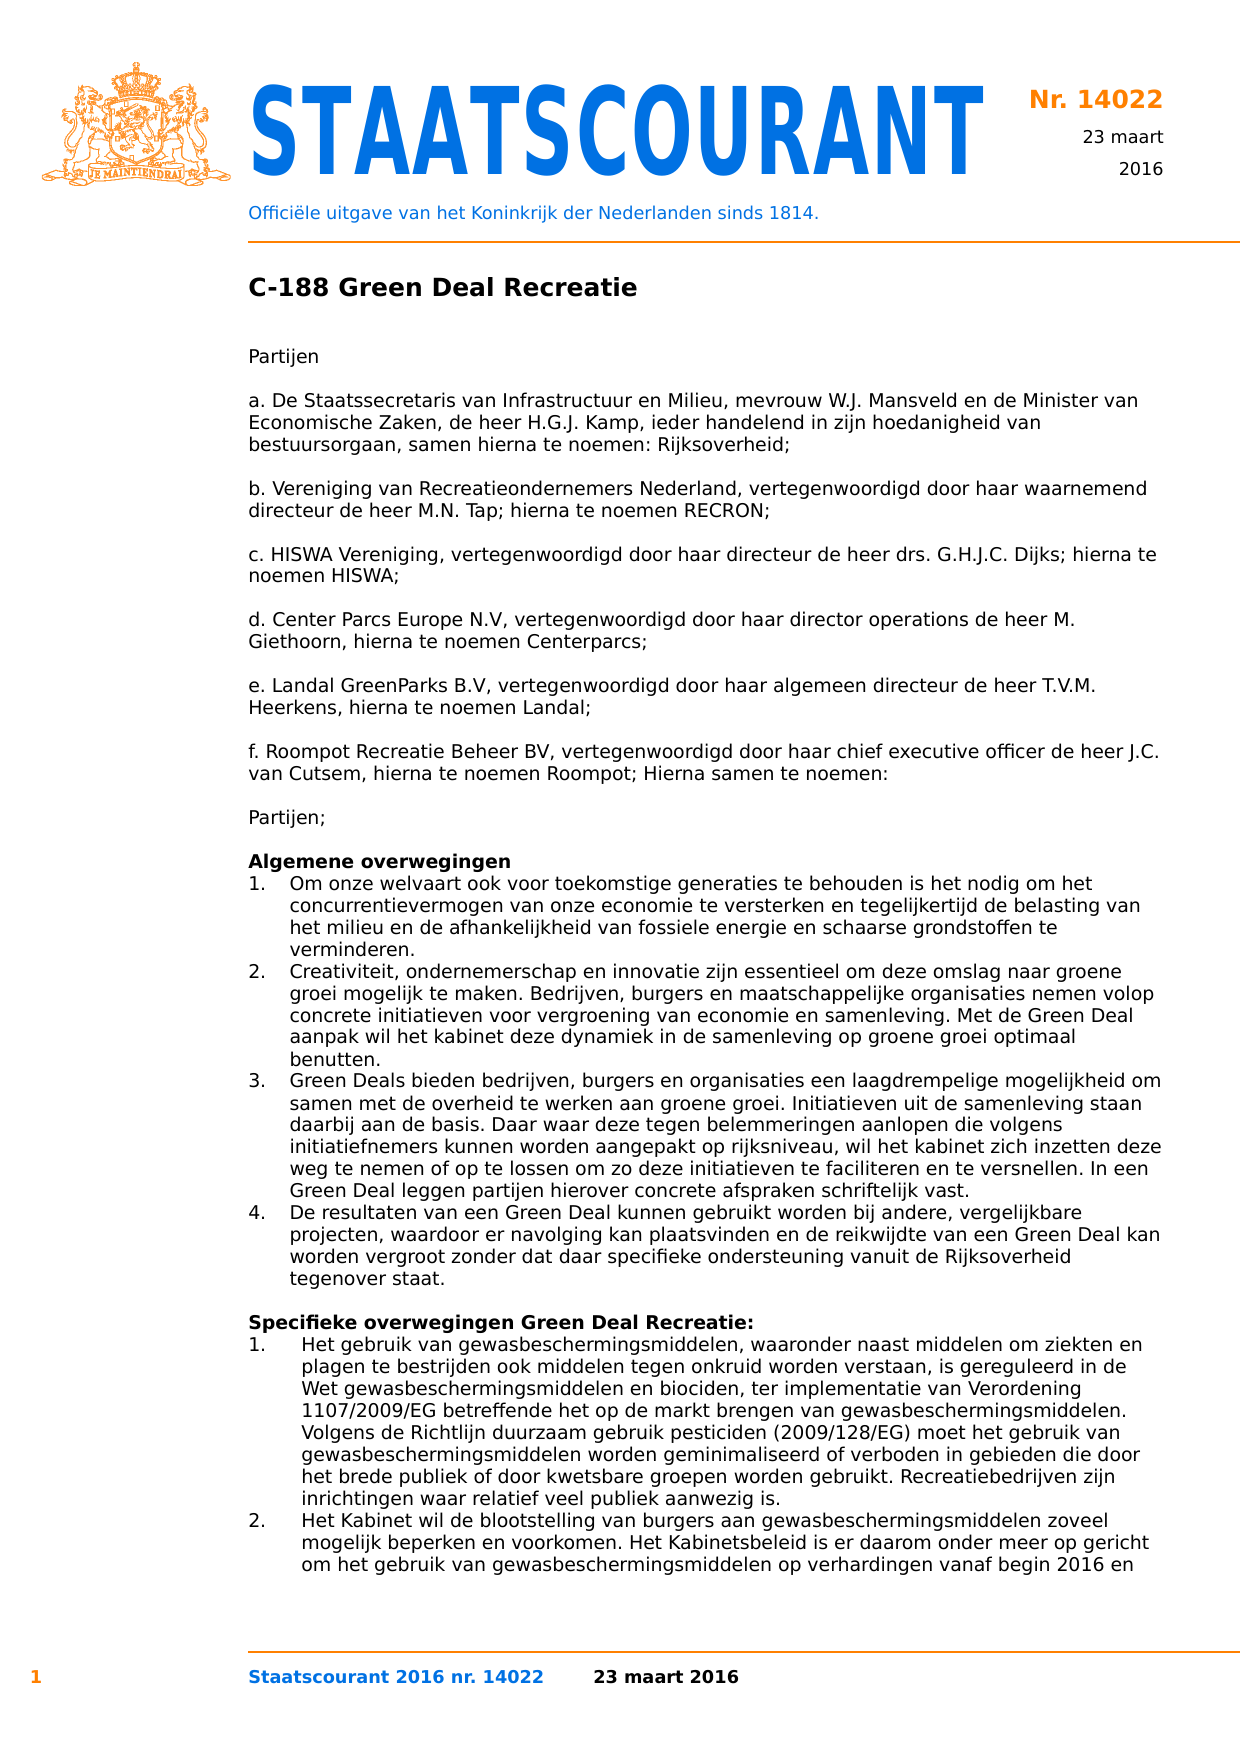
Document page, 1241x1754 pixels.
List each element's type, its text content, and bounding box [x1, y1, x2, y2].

text 3. Green Deals bieden bedrijven, burgers en organisaties een laagdrempelige mogelijkheid om samen met de overheid te werken aan groene groei. Initiatieven uit de samenleving staan daarbij aan de basis. Daar waar deze tegen belemmeringen aanlopen die volgens initiatiefnemers kunnen worden aangepakt op rijksniveau, wil het kabinet zich inzetten deze weg te nemen of op te lossen om zo deze initiatieven te faciliteren en te versnellen. In een Green Deal leggen partijen hierover concrete afspraken schriftelijk vast. [248, 1070, 1163, 1202]
text 2. Het Kabinet wil de blootstelling van burgers aan gewasbeschermingsmiddelen zoveel mogelijk beperken en voorkomen. Het Kabinetsbeleid is er daarom onder meer op gericht om het gebruik van gewasbeschermingsmiddelen op verhardingen vanaf begin 2016 en [248, 1510, 1163, 1576]
text c. HISWA Vereniging, vertegenwoordigd door haar directeur de heer drs. G.H.J.C. Dijks; hierna te noemen HISWA; [248, 543, 1163, 587]
text 2. Creativiteit, ondernemerschap en innovatie zijn essentieel om deze omslag naar groene groei mogelijk te maken. Bedrijven, burgers en maatschappelijke organisaties nemen volop concrete initiatieven voor vergroening van economie en samenleving. Met de Green Deal aanpak wil het kabinet deze dynamiek in de samenleving op groene groei optimaal benutten. [248, 961, 1163, 1070]
subtitle C-188 Green Deal Recreatie [248, 273, 1163, 302]
text Partijen [248, 346, 1163, 368]
text Specifieke overwegingen Green Deal Recreatie: [248, 1312, 1163, 1334]
text a. De Staatssecretaris van Infrastructuur en Milieu, mevrouw W.J. Mansveld en de Minister van Economische Zaken, de heer H.G.J. Kamp, ieder handelend in zijn hoedanigheid van bestuursorgaan, samen hierna te noemen: Rijksoverheid; [248, 390, 1163, 456]
table_header [25, 62, 248, 241]
table_header Nr. 14022 [998, 62, 1240, 121]
text 1. Het gebruik van gewasbeschermingsmiddelen, waaronder naast middelen om ziekten en plagen te bestrijden ook middelen tegen onkruid worden verstaan, is gereguleerd in de Wet gewasbeschermingsmiddelen en biociden, ter implementatie van Verordening 1107/2009/EG betreffende het op de markt brengen van gewasbeschermingsmiddelen. Volgens de Richtlijn duurzaam gebruik pesticiden (2009/128/EG) moet het gebruik van gewasbeschermingsmiddelen worden geminimaliseerd of verboden in gebieden die door het brede publiek of door kwetsbare groepen worden gebruikt. Recreatiebedrijven zijn inrichtingen waar relatief veel publiek aanwezig is. [248, 1334, 1163, 1510]
text Partijen; [248, 807, 1163, 829]
text b. Vereniging van Recreatieondernemers Nederland, vertegenwoordigd door haar waarnemend directeur de heer M.N. Tap; hierna te noemen RECRON; [248, 478, 1163, 522]
picture [41, 62, 231, 186]
text 4. De resultaten van een Green Deal kunnen gebruikt worden bij andere, vergelijkbare projecten, waardoor er navolging kan plaatsvinden en de reikwijdte van een Green Deal kan worden vergroot zonder dat daar specifieke ondersteuning vanuit de Rijksoverheid tegenover staat. [248, 1202, 1163, 1290]
table_header STAATSCOURANT [248, 62, 998, 203]
table_cell 2016 [998, 153, 1240, 203]
text 1. Om onze welvaart ook voor toekomstige generaties te behouden is het nodig om het concurrentievermogen van onze economie te versterken en tegelijkertijd de belasting van het milieu en de afhankelijkheid van fossiele energie en schaarse grondstoffen te verminderen. [248, 873, 1163, 961]
table_cell 23 maart [998, 121, 1240, 153]
text e. Landal GreenParks B.V, vertegenwoordigd door haar algemeen directeur de heer T.V.M. Heerkens, hierna te noemen Landal; [248, 675, 1163, 719]
text Algemene overwegingen [248, 851, 1163, 873]
table_cell Officiële uitgave van het Koninkrijk der Nederlanden sinds 1814. [248, 203, 1240, 241]
text f. Roompot Recreatie Beheer BV, vertegenwoordigd door haar chief executive officer de heer J.C. van Cutsem, hierna te noemen Roompot; Hierna samen te noemen: [248, 741, 1163, 785]
text d. Center Parcs Europe N.V, vertegenwoordigd door haar director operations de heer M. Giethoorn, hierna te noemen Centerparcs; [248, 609, 1163, 653]
